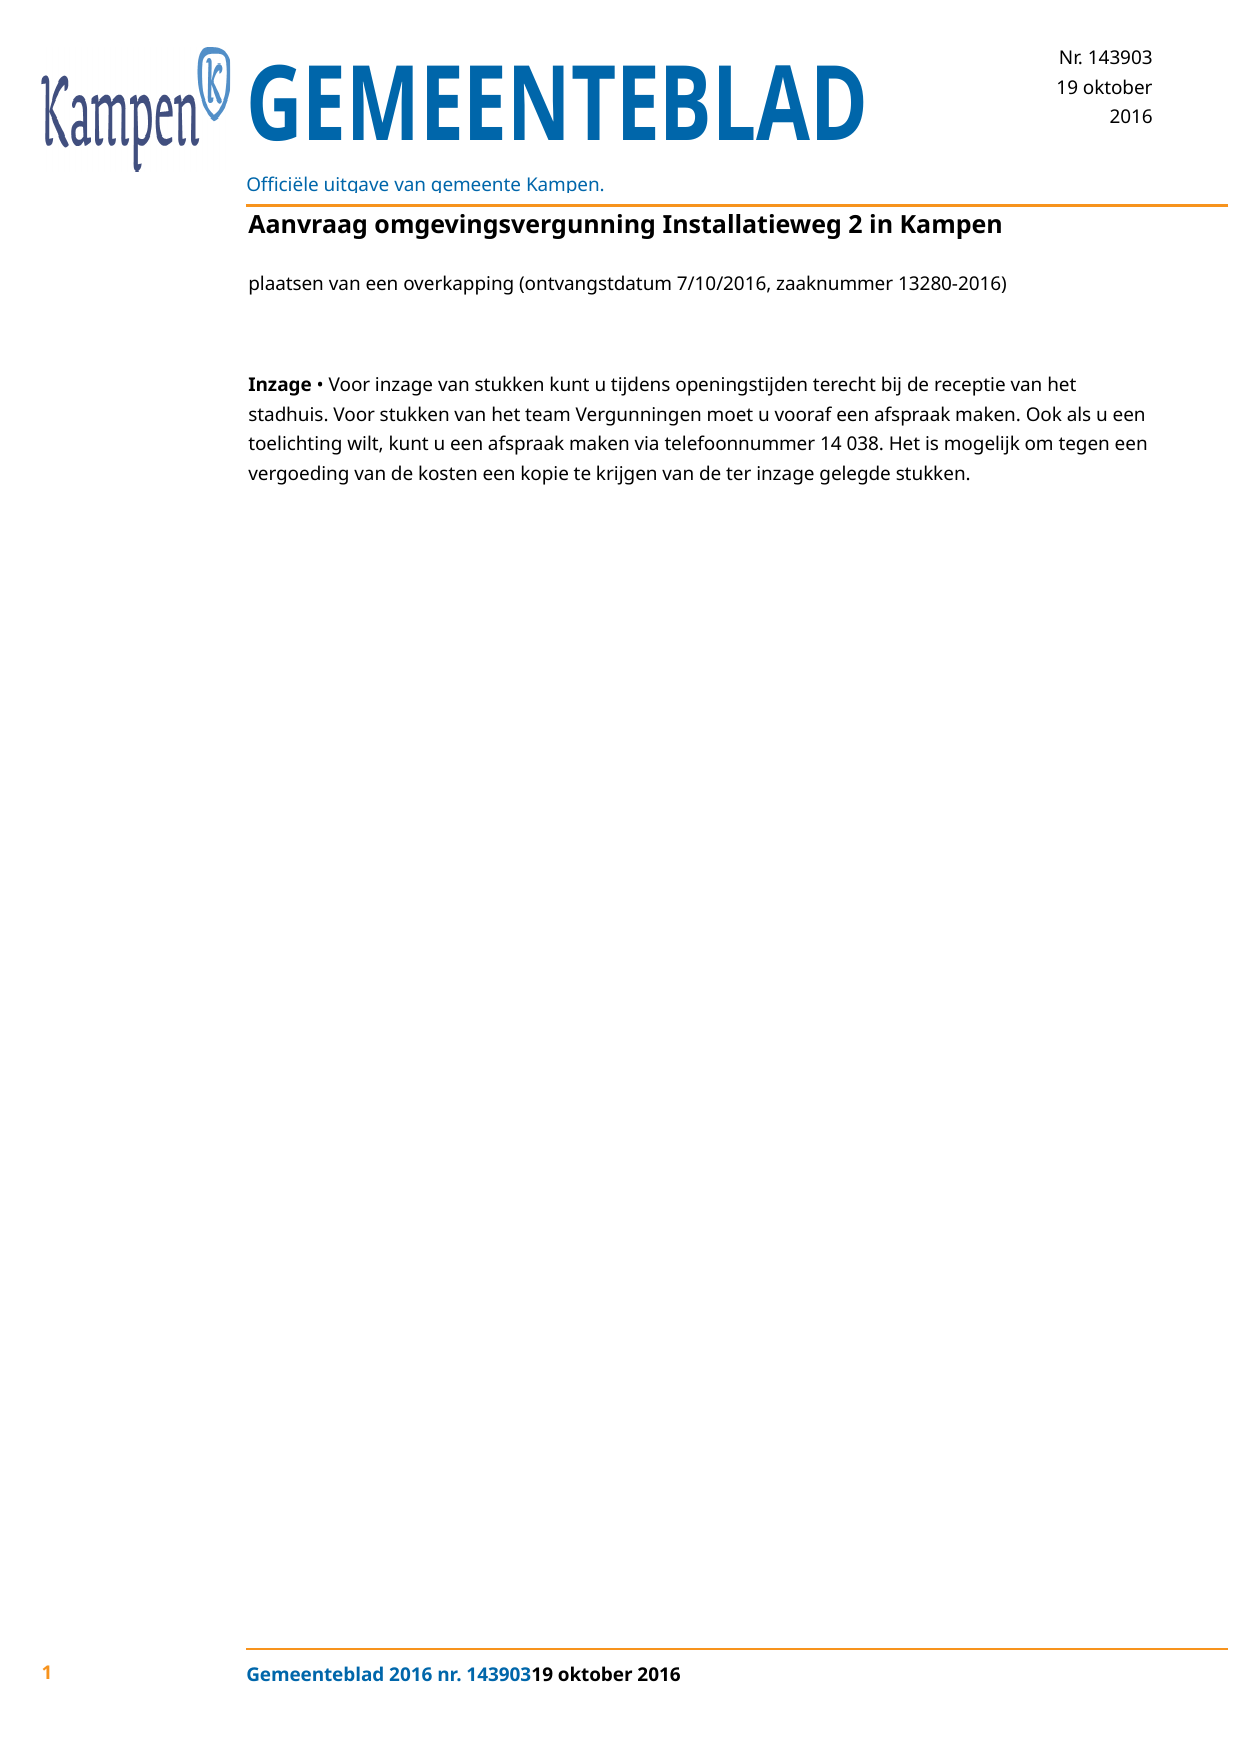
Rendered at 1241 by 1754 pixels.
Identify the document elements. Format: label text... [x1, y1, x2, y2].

picture [41, 47, 231, 172]
text plaatsen van een overkapping (ontvangstdatum 7/10/2016, zaaknummer 13280-2016) [248, 270, 1152, 296]
text Aanvraag omgevingsvergunning Installatieweg 2 in Kampen [248, 207, 1152, 241]
text Inzage • Voor inzage van stukken kunt u tijdens openingstijden terecht bij de receptie van het stadhuis. Voor stukken van het team Vergunningen moet u vooraf een afspraak maken. Ook als u een toelichting wilt, kunt u een afspraak maken via telefoonnummer 14 038. Het is mogelijk om tegen een vergoeding van de kosten een kopie te krijgen van de ter inzage gelegde stukken. [248, 371, 1152, 486]
